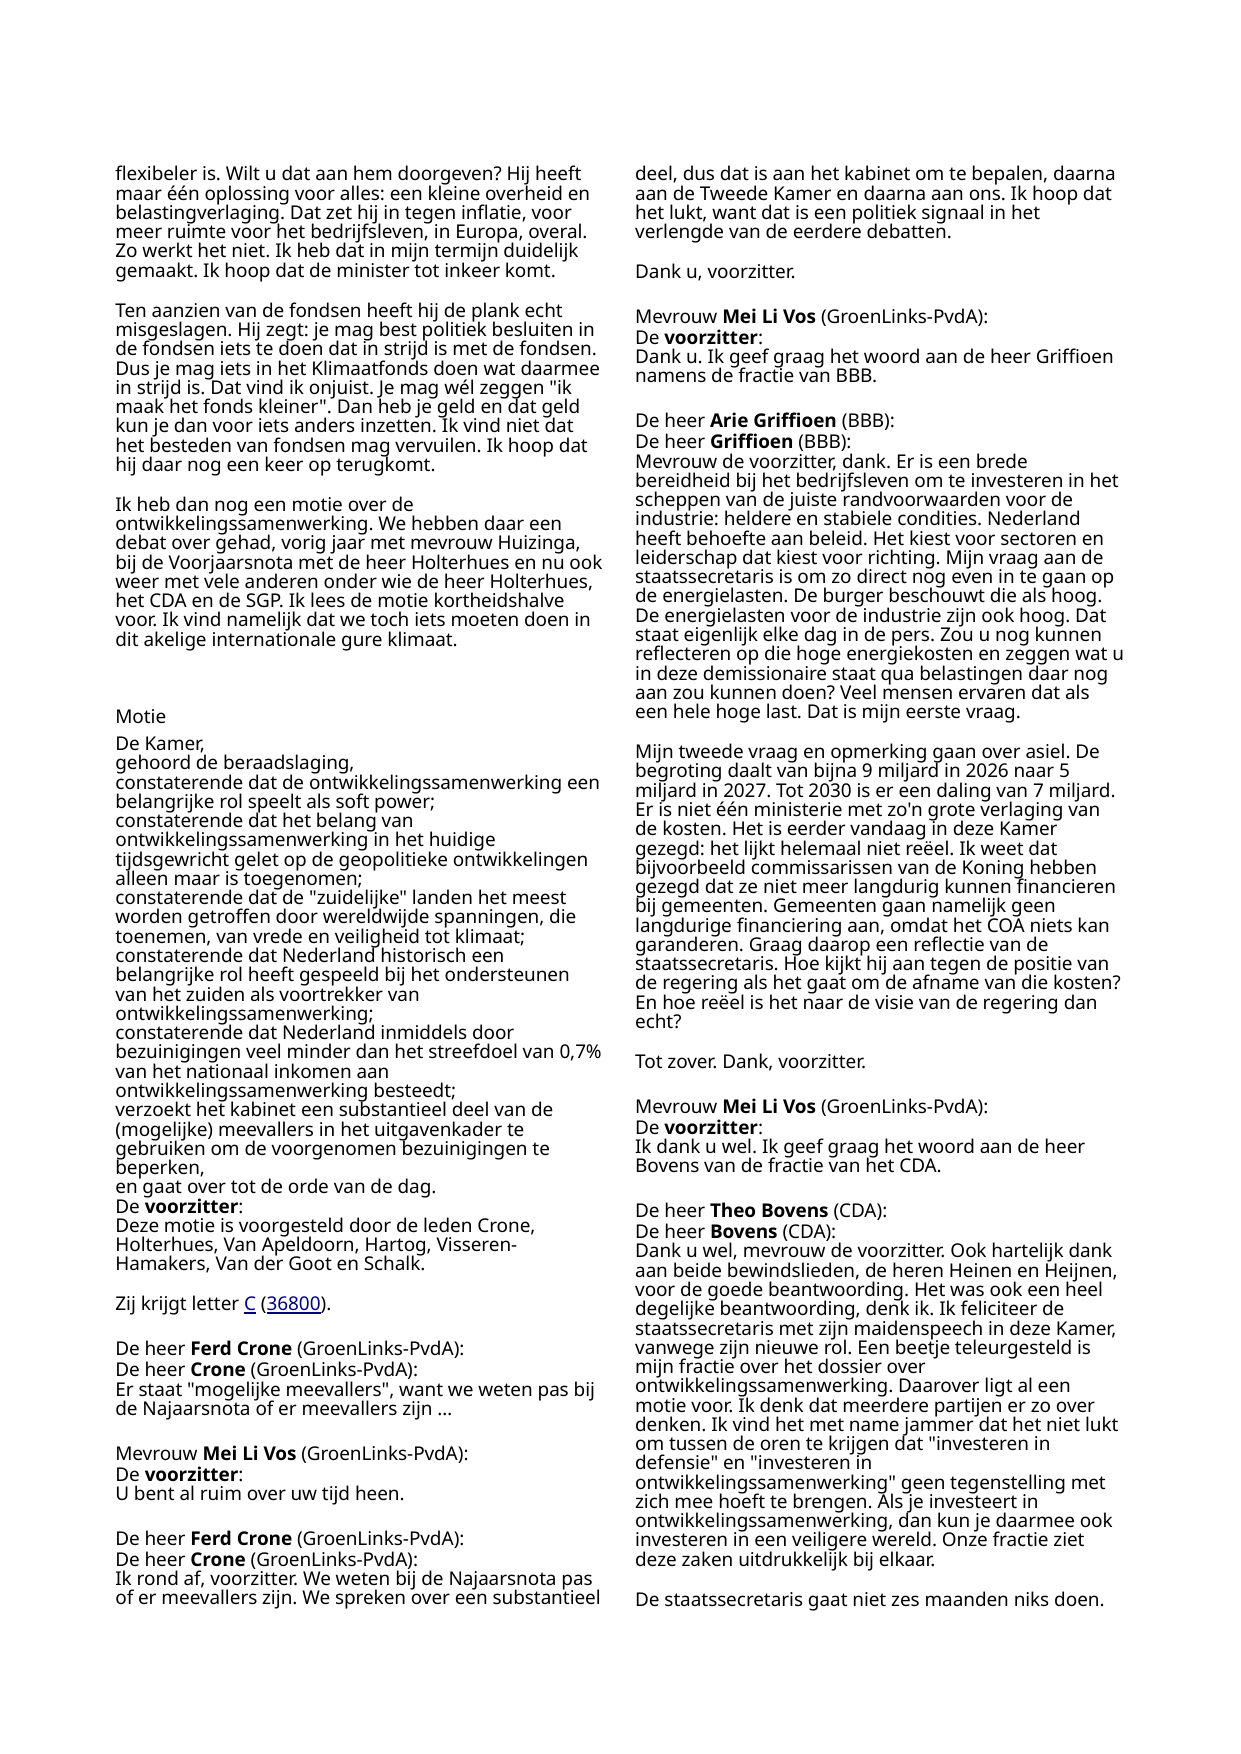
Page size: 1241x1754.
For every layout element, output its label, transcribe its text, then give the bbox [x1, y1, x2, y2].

text Motie [115, 703, 605, 729]
text De staatssecretaris gaat niet zes maanden niks doen. [635, 1591, 1125, 1610]
text Deze motie is voorgesteld door de leden Crone, Holterhues, Van Apeldoorn, Hartog, Visseren-Hamakers, Van der Goot en Schalk. [115, 1217, 605, 1275]
text De heer Arie Griffioen (BBB): [635, 408, 1125, 433]
text Mevrouw Mei Li Vos (GroenLinks-PvdA): [635, 1093, 1125, 1119]
text verzoekt het kabinet een substantieel deel van de (mogelijke) meevallers in het uitgavenkader te gebruiken om de voorgenomen bezuinigingen te beperken, [115, 1101, 605, 1178]
text constaterende dat de "zuidelijke" landen het meest worden getroffen door wereldwijde spanningen, die toenemen, van vrede en veiligheid tot klimaat; [115, 889, 605, 947]
text De Kamer, [115, 735, 605, 754]
text constaterende dat het belang van ontwikkelingssamenwerking in het huidige tijdsgewricht gelet op de geopolitieke ontwikkelingen alleen maar is toegenomen; [115, 812, 605, 889]
text De voorzitter: [635, 1119, 1125, 1138]
text en gaat over tot de orde van de dag. [115, 1178, 605, 1198]
text U bent al ruim over uw tijd heen. [115, 1485, 605, 1504]
text Tot zover. Dank, voorzitter. [635, 1053, 1125, 1072]
text Ik rond af, voorzitter. We weten bij de Najaarsnota pas of er meevallers zijn. We spreken over een substantieel [115, 1570, 605, 1608]
text Mevrouw Mei Li Vos (GroenLinks-PvdA): [115, 1440, 605, 1466]
text deel, dus dat is aan het kabinet om te bepalen, daarna aan de Tweede Kamer en daarna aan ons. Ik hoop dat het lukt, want dat is een politiek signaal in het verlengde van de eerdere debatten. [635, 165, 1125, 242]
text Ik heb dan nog een motie over de ontwikkelingssamenwerking. We hebben daar een debat over gehad, vorig jaar met mevrouw Huizinga, bij de Voorjaarsnota met de heer Holterhues en nu ook weer met vele anderen onder wie de heer Holterhues, het CDA en de SGP. Ik lees de motie kortheidshalve voor. Ik vind namelijk dat we toch iets moeten doen in dit akelige internationale gure klimaat. [115, 496, 605, 650]
text Zij krijgt letter C (36800). [115, 1295, 605, 1315]
text De heer Griffioen (BBB): [635, 433, 1125, 453]
text De voorzitter: [635, 329, 1125, 348]
text De voorzitter: [115, 1466, 605, 1485]
text gehoord de beraadslaging, [115, 754, 605, 774]
text constaterende dat Nederland historisch een belangrijke rol heeft gespeeld bij het ondersteunen van het zuiden als voortrekker van ontwikkelingssamenwerking; [115, 947, 605, 1024]
text De heer Theo Bovens (CDA): [635, 1197, 1125, 1223]
text constaterende dat Nederland inmiddels door bezuinigingen veel minder dan het streefdoel van 0,7% van het nationaal inkomen aan ontwikkelingssamenwerking besteedt; [115, 1024, 605, 1101]
text De heer Ferd Crone (GroenLinks-PvdA): [115, 1525, 605, 1551]
text Mevrouw de voorzitter, dank. Er is een brede bereidheid bij het bedrijfsleven om te investeren in het scheppen van de juiste randvoorwaarden voor de industrie: heldere en stabiele condities. Nederland heeft behoefte aan beleid. Het kiest voor sectoren en leiderschap dat kiest voor richting. Mijn vraag aan de staatssecretaris is om zo direct nog even in te gaan op de energielasten. De burger beschouwt die als hoog. De energielasten voor de industrie zijn ook hoog. Dat staat eigenlijk elke dag in de pers. Zou u nog kunnen reflecteren op die hoge energiekosten en zeggen wat u in deze demissionaire staat qua belastingen daar nog aan zou kunnen doen? Veel mensen ervaren dat als een hele hoge last. Dat is mijn eerste vraag. [635, 453, 1125, 722]
text Er staat "mogelijke meevallers", want we weten pas bij de Najaarsnota of er meevallers zijn … [115, 1381, 605, 1419]
text De heer Bovens (CDA): [635, 1223, 1125, 1242]
text Mijn tweede vraag en opmerking gaan over asiel. De begroting daalt van bijna 9 miljard in 2026 naar 5 miljard in 2027. Tot 2030 is er een daling van 7 miljard. Er is niet één ministerie met zo'n grote verlaging van de kosten. Het is eerder vandaag in deze Kamer gezegd: het lijkt helemaal niet reëel. Ik weet dat bijvoorbeeld commissarissen van de Koning hebben gezegd dat ze niet meer langdurig kunnen financieren bij gemeenten. Gemeenten gaan namelijk geen langdurige financiering aan, omdat het COA niets kan garanderen. Graag daarop een reflectie van de staatssecretaris. Hoe kijkt hij aan tegen de positie van de regering als het gaat om de afname van die kosten? En hoe reëel is het naar de visie van de regering dan echt? [635, 743, 1125, 1032]
text Dank u, voorzitter. [635, 263, 1125, 282]
text De heer Crone (GroenLinks-PvdA): [115, 1551, 605, 1570]
text constaterende dat de ontwikkelingssamenwerking een belangrijke rol speelt als soft power; [115, 774, 605, 812]
text Mevrouw Mei Li Vos (GroenLinks-PvdA): [635, 303, 1125, 329]
text flexibeler is. Wilt u dat aan hem doorgeven? Hij heeft maar één oplossing voor alles: een kleine overheid en belastingverlaging. Dat zet hij in tegen inflatie, voor meer ruimte voor het bedrijfsleven, in Europa, overal. Zo werkt het niet. Ik heb dat in mijn termijn duidelijk gemaakt. Ik hoop dat de minister tot inkeer komt. [115, 165, 605, 281]
text De heer Crone (GroenLinks-PvdA): [115, 1361, 605, 1381]
text Dank u wel, mevrouw de voorzitter. Ook hartelijk dank aan beide bewindslieden, de heren Heinen en Heijnen, voor de goede beantwoording. Het was ook een heel degelijke beantwoording, denk ik. Ik feliciteer de staatssecretaris met zijn maidenspeech in deze Kamer, vanwege zijn nieuwe rol. Een beetje teleurgesteld is mijn fractie over het dossier over ontwikkelingssamenwerking. Daarover ligt al een motie voor. Ik denk dat meerdere partijen er zo over denken. Ik vind het met name jammer dat het niet lukt om tussen de oren te krijgen dat "investeren in defensie" en "investeren in ontwikkelingssamenwerking" geen tegenstelling met zich mee hoeft te brengen. Als je investeert in ontwikkelingssamenwerking, dan kun je daarmee ook investeren in een veiligere wereld. Onze fractie ziet deze zaken uitdrukkelijk bij elkaar. [635, 1242, 1125, 1570]
text Ik dank u wel. Ik geef graag het woord aan de heer Bovens van de fractie van het CDA. [635, 1138, 1125, 1177]
text De heer Ferd Crone (GroenLinks-PvdA): [115, 1336, 605, 1361]
text Dank u. Ik geef graag het woord aan de heer Griffioen namens de fractie van BBB. [635, 348, 1125, 387]
text De voorzitter: [115, 1198, 605, 1217]
text Ten aanzien van de fondsen heeft hij de plank echt misgeslagen. Hij zegt: je mag best politiek besluiten in de fondsen iets te doen dat in strijd is met de fondsen. Dus je mag iets in het Klimaatfonds doen wat daarmee in strijd is. Dat vind ik onjuist. Je mag wél zeggen "ik maak het fonds kleiner". Dan heb je geld en dat geld kun je dan voor iets anders inzetten. Ik vind niet dat het besteden van fondsen mag vervuilen. Ik hoop dat hij daar nog een keer op terugkomt. [115, 302, 605, 475]
